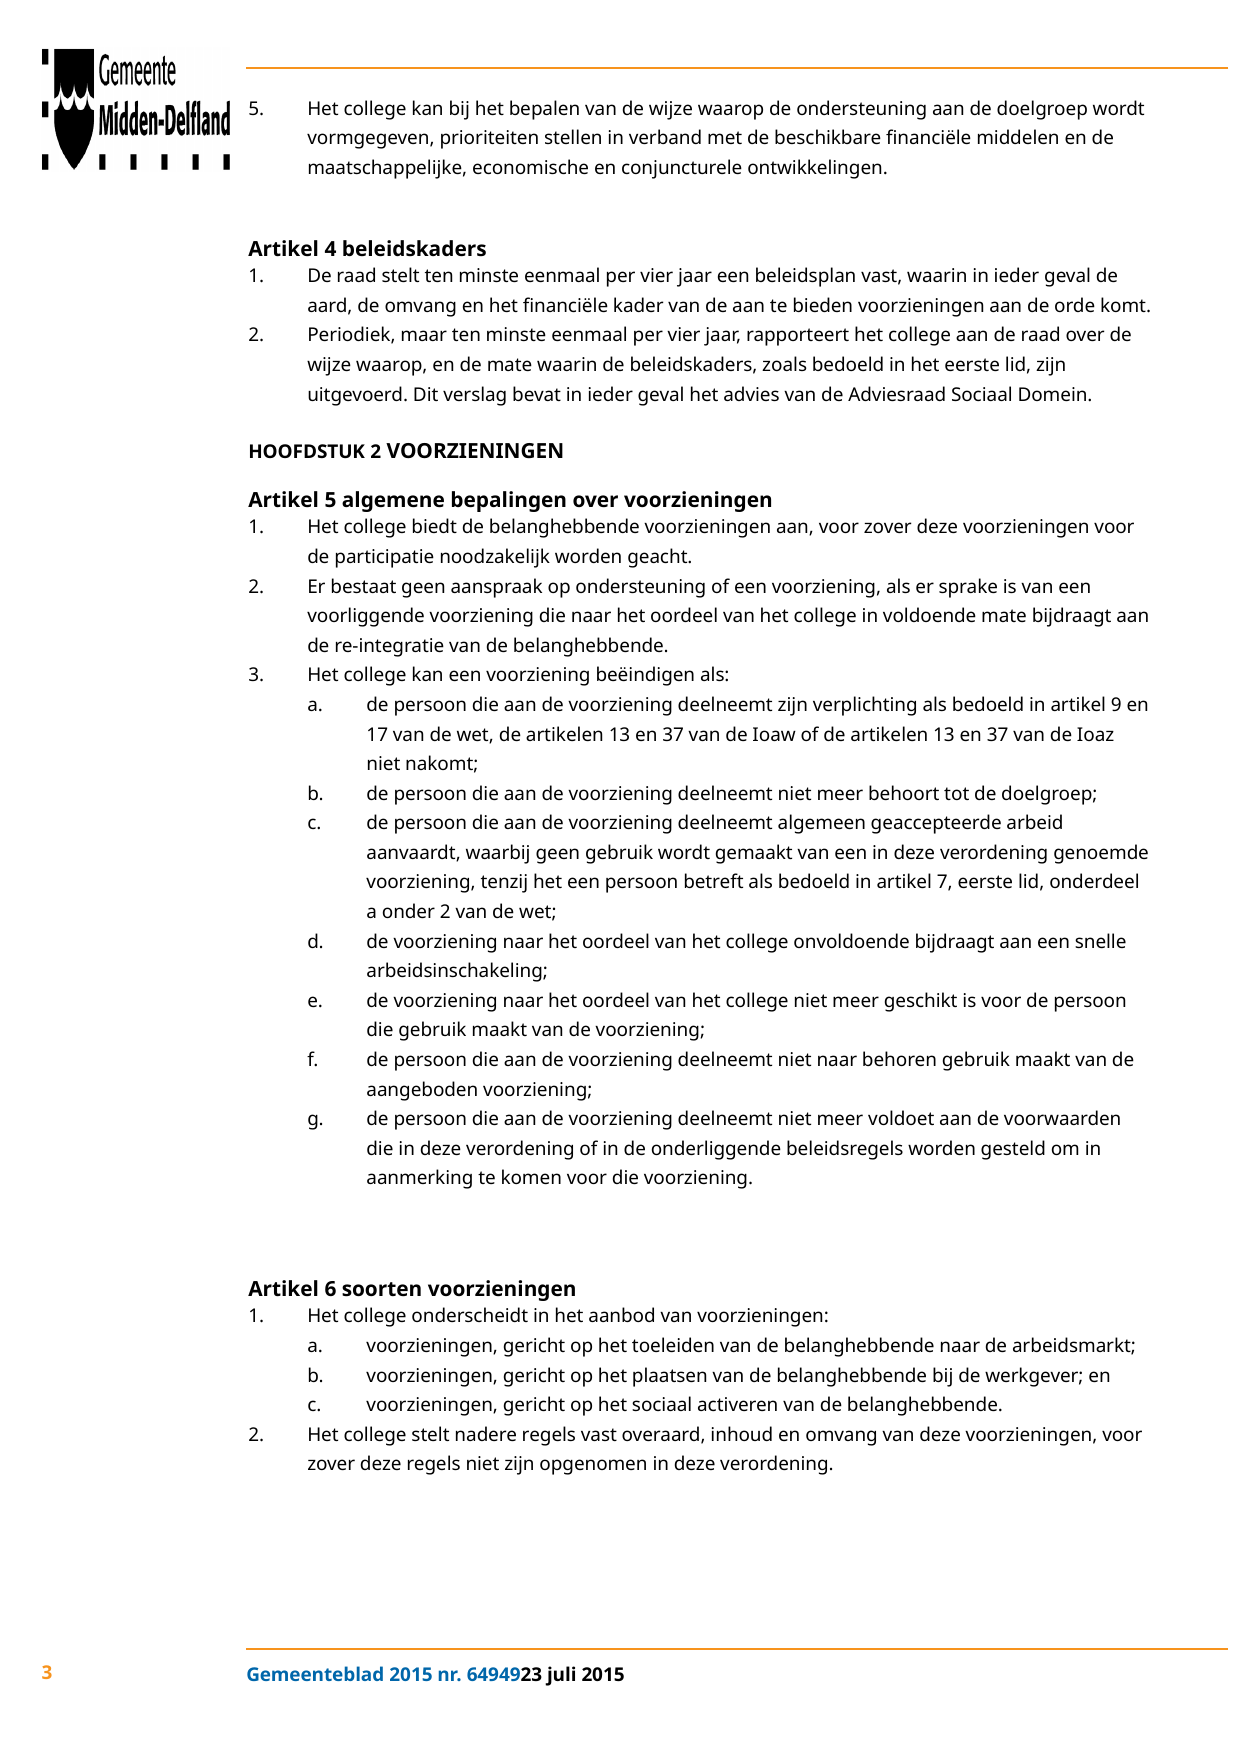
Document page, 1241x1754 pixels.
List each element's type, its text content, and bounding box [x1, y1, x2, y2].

list de persoon die aan de voorziening deelneemt niet meer voldoet aan de voorwaarden die in deze verordening of in de onderliggende beleidsregels worden gesteld om in aanmerking te komen voor die voorziening. [307, 1105, 1152, 1190]
list Er bestaat geen aanspraak op ondersteuning of een voorziening, als er sprake is van een voorliggende voorziening die naar het oordeel van het college in voldoende mate bijdraagt aan de re-integratie van de belanghebbende. [248, 573, 1152, 658]
list Het college stelt nadere regels vast overaard, inhoud en omvang van deze voorzieningen, voor zover deze regels niet zijn opgenomen in deze verordening. [248, 1421, 1152, 1476]
picture [41, 47, 231, 172]
text Artikel 6 soorten voorzieningen [248, 1274, 1152, 1303]
list voorzieningen, gericht op het plaatsen van de belanghebbende bij de werkgever; en [307, 1362, 1152, 1387]
list Het college kan bij het bepalen van de wijze waarop de ondersteuning aan de doelgroep wordt vormgegeven, prioriteiten stellen in verband met de beschikbare financiële middelen en de maatschappelijke, economische en conjuncturele ontwikkelingen. [248, 95, 1152, 180]
list de voorziening naar het oordeel van het college onvoldoende bijdraagt aan een snelle arbeidsinschakeling; [307, 928, 1152, 983]
list de voorziening naar het oordeel van het college niet meer geschikt is voor de persoon die gebruik maakt van de voorziening; [307, 987, 1152, 1042]
list Periodiek, maar ten minste eenmaal per vier jaar, rapporteert het college aan de raad over de wijze waarop, en de mate waarin de beleidskaders, zoals bedoeld in het eerste lid, zijn uitgevoerd. Dit verslag bevat in ieder geval het advies van de Adviesraad Sociaal Domein. [248, 322, 1152, 406]
text HOOFDSTUK 2 VOORZIENINGEN [248, 436, 1152, 464]
list de persoon die aan de voorziening deelneemt niet naar behoren gebruik maakt van de aangeboden voorziening; [307, 1046, 1152, 1102]
list de persoon die aan de voorziening deelneemt zijn verplichting als bedoeld in artikel 9 en 17 van de wet, de artikelen 13 en 37 van de Ioaw of de artikelen 13 en 37 van de Ioaz niet nakomt; [307, 691, 1152, 776]
list de persoon die aan de voorziening deelneemt niet meer behoort tot de doelgroep; [307, 780, 1152, 806]
list voorzieningen, gericht op het sociaal activeren van de belanghebbende. [307, 1391, 1152, 1417]
list voorzieningen, gericht op het toeleiden van de belanghebbende naar de arbeidsmarkt; [307, 1332, 1152, 1358]
text Artikel 5 algemene bepalingen over voorzieningen [248, 485, 1152, 514]
list Het college onderscheidt in het aanbod van voorzieningen: [248, 1303, 1152, 1328]
list Het college biedt de belanghebbende voorzieningen aan, voor zover deze voorzieningen voor de participatie noodzakelijk worden geacht. [248, 514, 1152, 569]
list de persoon die aan de voorziening deelneemt algemeen geaccepteerde arbeid aanvaardt, waarbij geen gebruik wordt gemaakt van een in deze verordening genoemde voorziening, tenzij het een persoon betreft als bedoeld in artikel 7, eerste lid, onderdeel a onder 2 van de wet; [307, 809, 1152, 924]
list Het college kan een voorziening beëindigen als: [248, 662, 1152, 687]
list De raad stelt ten minste eenmaal per vier jaar een beleidsplan vast, waarin in ieder geval de aard, de omvang en het financiële kader van de aan te bieden voorzieningen aan de orde komt. [248, 262, 1152, 318]
text Artikel 4 beleidskaders [248, 234, 1152, 262]
